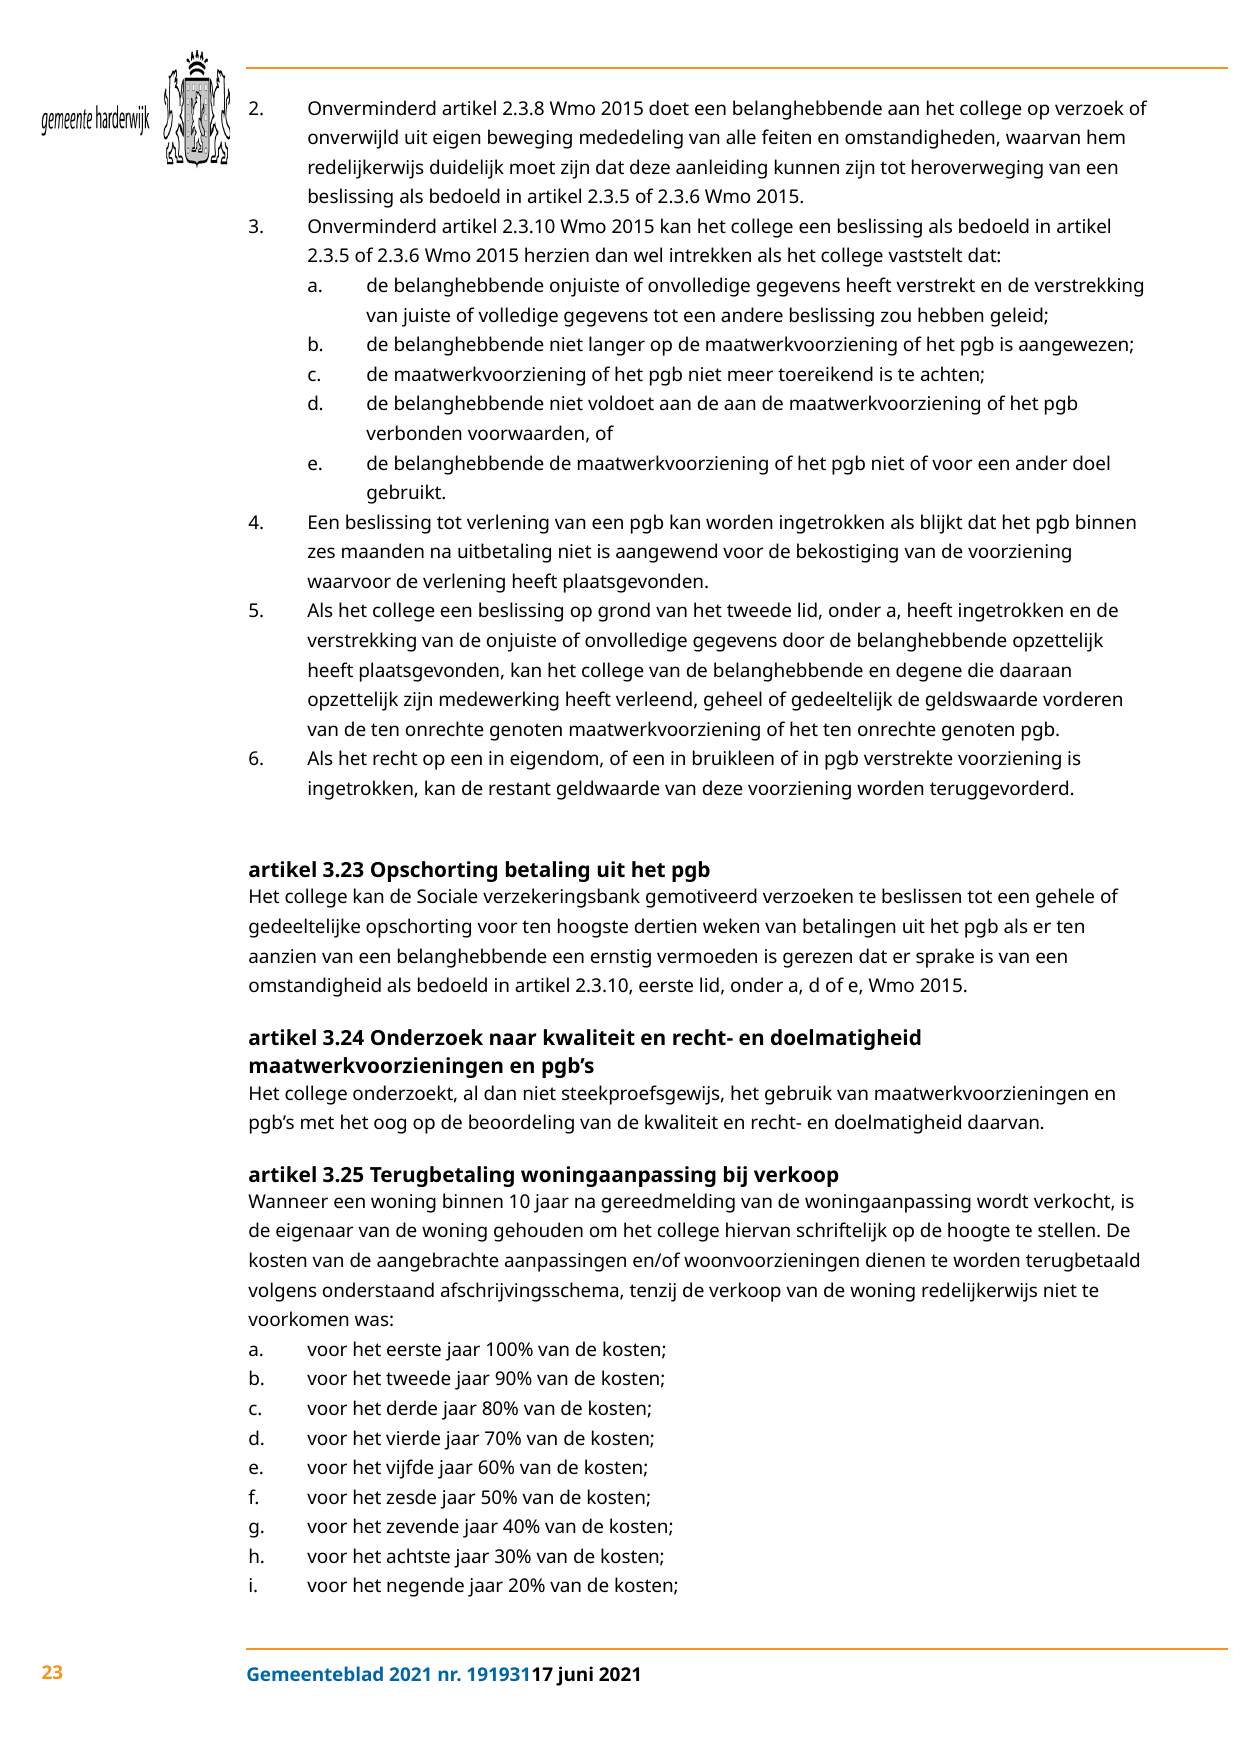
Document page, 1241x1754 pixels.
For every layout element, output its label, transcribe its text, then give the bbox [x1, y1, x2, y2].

list voor het achtste jaar 30% van de kosten; [248, 1543, 1152, 1569]
list voor het zevende jaar 40% van de kosten; [248, 1513, 1152, 1539]
list Een beslissing tot verlening van een pgb kan worden ingetrokken als blijkt dat het pgb binnen zes maanden na uitbetaling niet is aangewend voor de bekostiging van de voorziening waarvoor de verlening heeft plaatsgevonden. [248, 509, 1152, 594]
list de maatwerkvoorziening of het pgb niet meer toereikend is te achten; [307, 361, 1152, 387]
picture [41, 47, 231, 172]
list de belanghebbende de maatwerkvoorziening of het pgb niet of voor een ander doel gebruikt. [307, 450, 1152, 505]
list Als het college een beslissing op grond van het tweede lid, onder a, heeft ingetrokken en de verstrekking van de onjuiste of onvolledige gegevens door de belanghebbende opzettelijk heeft plaatsgevonden, kan het college van de belanghebbende en degene die daaraan opzettelijk zijn medewerking heeft verleend, geheel of gedeeltelijk de geldswaarde vorderen van de ten onrechte genoten maatwerkvoorziening of het ten onrechte genoten pgb. [248, 598, 1152, 742]
list voor het eerste jaar 100% van de kosten; [248, 1336, 1152, 1362]
text Het college kan de Sociale verzekeringsbank gemotiveerd verzoeken te beslissen tot een gehele of gedeeltelijke opschorting voor ten hoogste dertien weken van betalingen uit het pgb als er ten aanzien van een belanghebbende een ernstig vermoeden is gerezen dat er sprake is van een omstandigheid als bedoeld in artikel 2.3.10, eerste lid, onder a, d of e, Wmo 2015. [248, 884, 1152, 998]
list de belanghebbende onjuiste of onvolledige gegevens heeft verstrekt en de verstrekking van juiste of volledige gegevens tot een andere beslissing zou hebben geleid; [307, 272, 1152, 328]
list Onverminderd artikel 2.3.8 Wmo 2015 doet een belanghebbende aan het college op verzoek of onverwijld uit eigen beweging mededeling van alle feiten en omstandigheden, waarvan hem redelijkerwijs duidelijk moet zijn dat deze aanleiding kunnen zijn tot heroverweging van een beslissing als bedoeld in artikel 2.3.5 of 2.3.6 Wmo 2015. [248, 95, 1152, 209]
list voor het negende jaar 20% van de kosten; [248, 1573, 1152, 1598]
text Het college onderzoekt, al dan niet steekproefsgewijs, het gebruik van maatwerkvoorzieningen en pgb’s met het oog op de beoordeling van de kwaliteit en recht- en doelmatigheid daarvan. [248, 1080, 1152, 1135]
list de belanghebbende niet langer op de maatwerkvoorziening of het pgb is aangewezen; [307, 331, 1152, 357]
text artikel 3.24 Onderzoek naar kwaliteit en recht- en doelmatigheid maatwerkvoorzieningen en pgb’s [248, 1023, 1152, 1080]
list Als het recht op een in eigendom, of een in bruikleen of in pgb verstrekte voorziening is ingetrokken, kan de restant geldwaarde van deze voorziening worden teruggevorderd. [248, 746, 1152, 801]
list voor het zesde jaar 50% van de kosten; [248, 1484, 1152, 1510]
list voor het tweede jaar 90% van de kosten; [248, 1366, 1152, 1391]
list voor het derde jaar 80% van de kosten; [248, 1395, 1152, 1421]
text artikel 3.25 Terugbetaling woningaanpassing bij verkoop [248, 1160, 1152, 1188]
text artikel 3.23 Opschorting betaling uit het pgb [248, 855, 1152, 884]
list voor het vierde jaar 70% van de kosten; [248, 1425, 1152, 1451]
list de belanghebbende niet voldoet aan de aan de maatwerkvoorziening of het pgb verbonden voorwaarden, of [307, 391, 1152, 446]
text Wanneer een woning binnen 10 jaar na gereedmelding van de woningaanpassing wordt verkocht, is de eigenaar van de woning gehouden om het college hiervan schriftelijk op de hoogte te stellen. De kosten van de aangebrachte aanpassingen en/of woonvoorzieningen dienen te worden terugbetaald volgens onderstaand afschrijvingsschema, tenzij de verkoop van de woning redelijkerwijs niet te voorkomen was: [248, 1188, 1152, 1332]
list voor het vijfde jaar 60% van de kosten; [248, 1454, 1152, 1480]
list Onverminderd artikel 2.3.10 Wmo 2015 kan het college een beslissing als bedoeld in artikel 2.3.5 of 2.3.6 Wmo 2015 herzien dan wel intrekken als het college vaststelt dat: [248, 213, 1152, 268]
